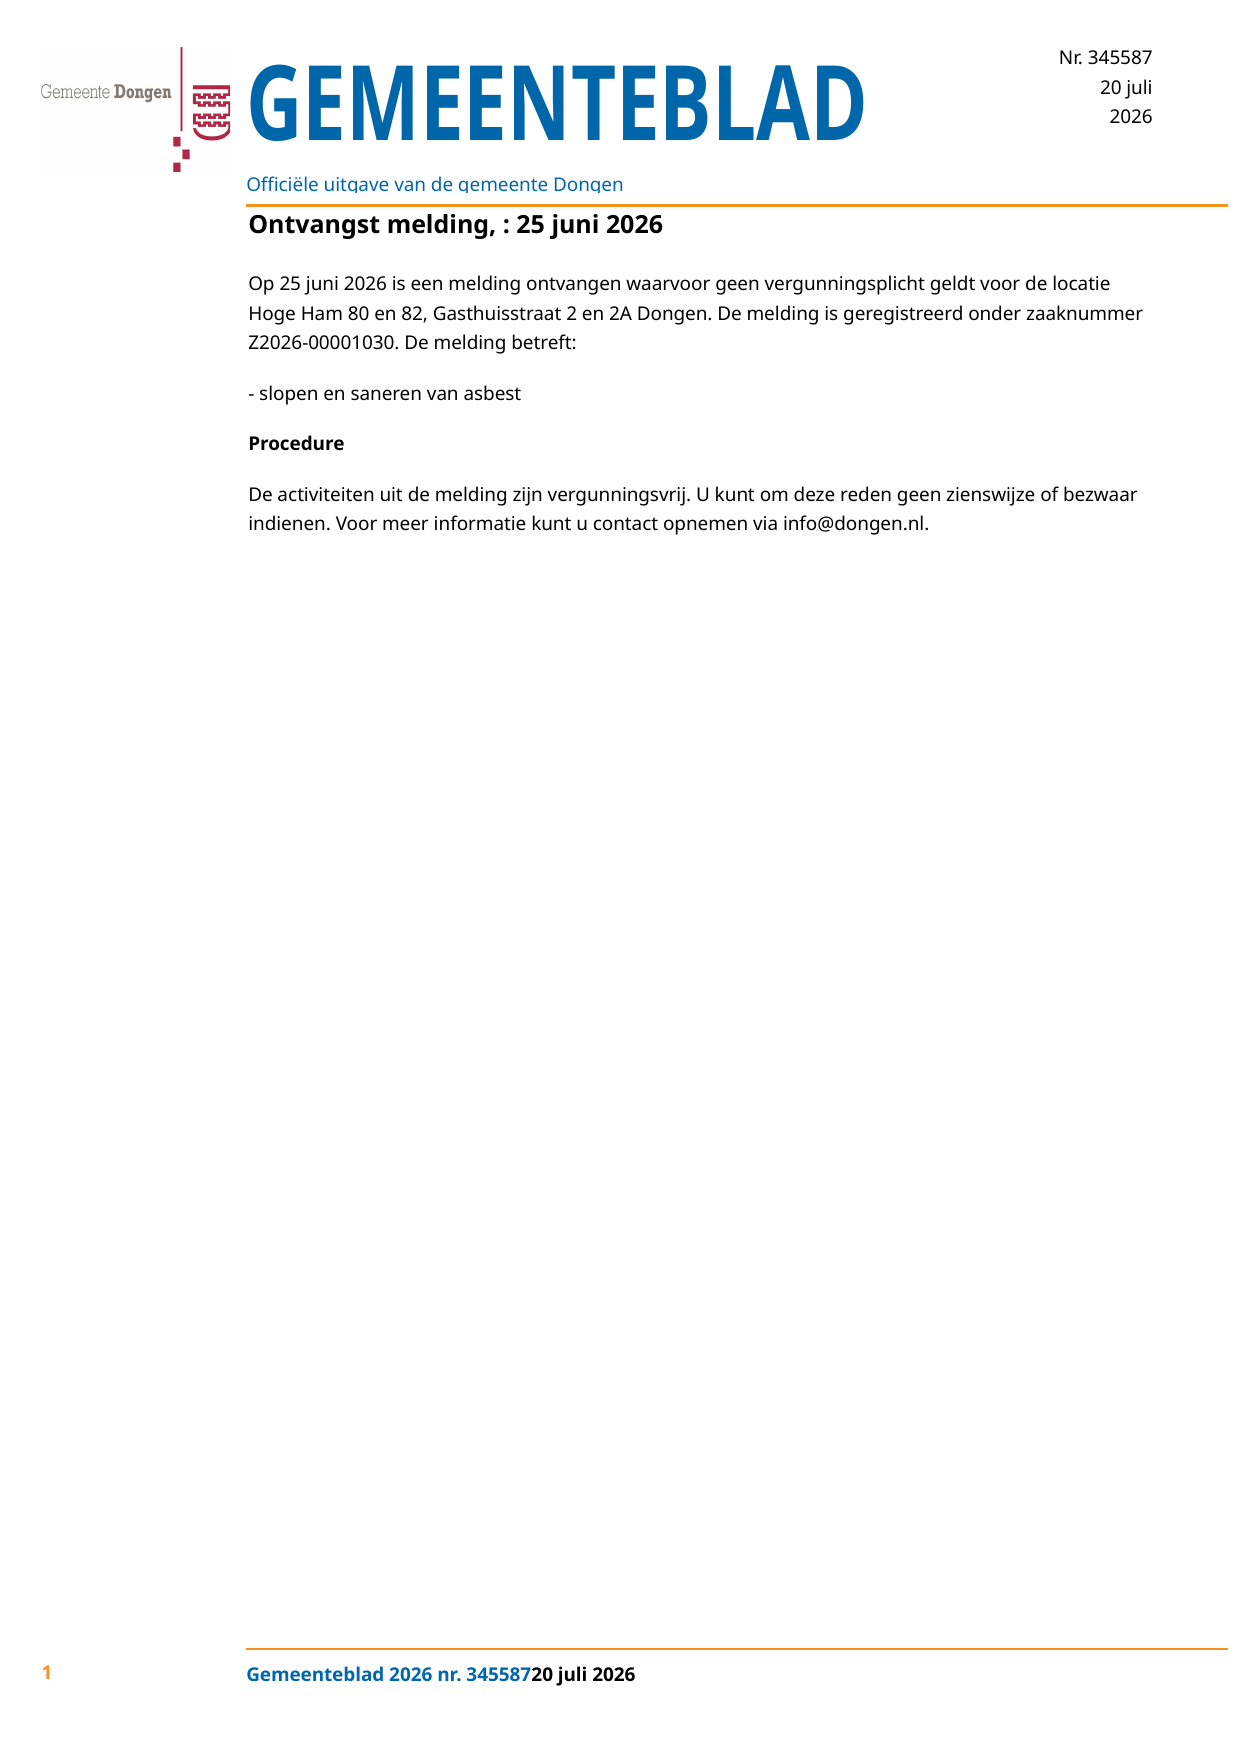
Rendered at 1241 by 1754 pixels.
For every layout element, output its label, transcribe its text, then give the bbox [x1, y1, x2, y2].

picture [41, 47, 231, 172]
text - slopen en saneren van asbest [248, 380, 1152, 406]
text Ontvangst melding, : 25 juni 2026 [248, 207, 1152, 241]
text De activiteiten uit de melding zijn vergunningsvrij. U kunt om deze reden geen zienswijze of bezwaar indienen. Voor meer informatie kunt u contact opnemen via info@dongen.nl. [248, 481, 1152, 536]
text Procedure [248, 430, 1152, 456]
text Op 25 juni 2026 is een melding ontvangen waarvoor geen vergunningsplicht geldt voor de locatie Hoge Ham 80 en 82, Gasthuisstraat 2 en 2A Dongen. De melding is geregistreerd onder zaaknummer Z2026-00001030. De melding betreft: [248, 270, 1152, 355]
